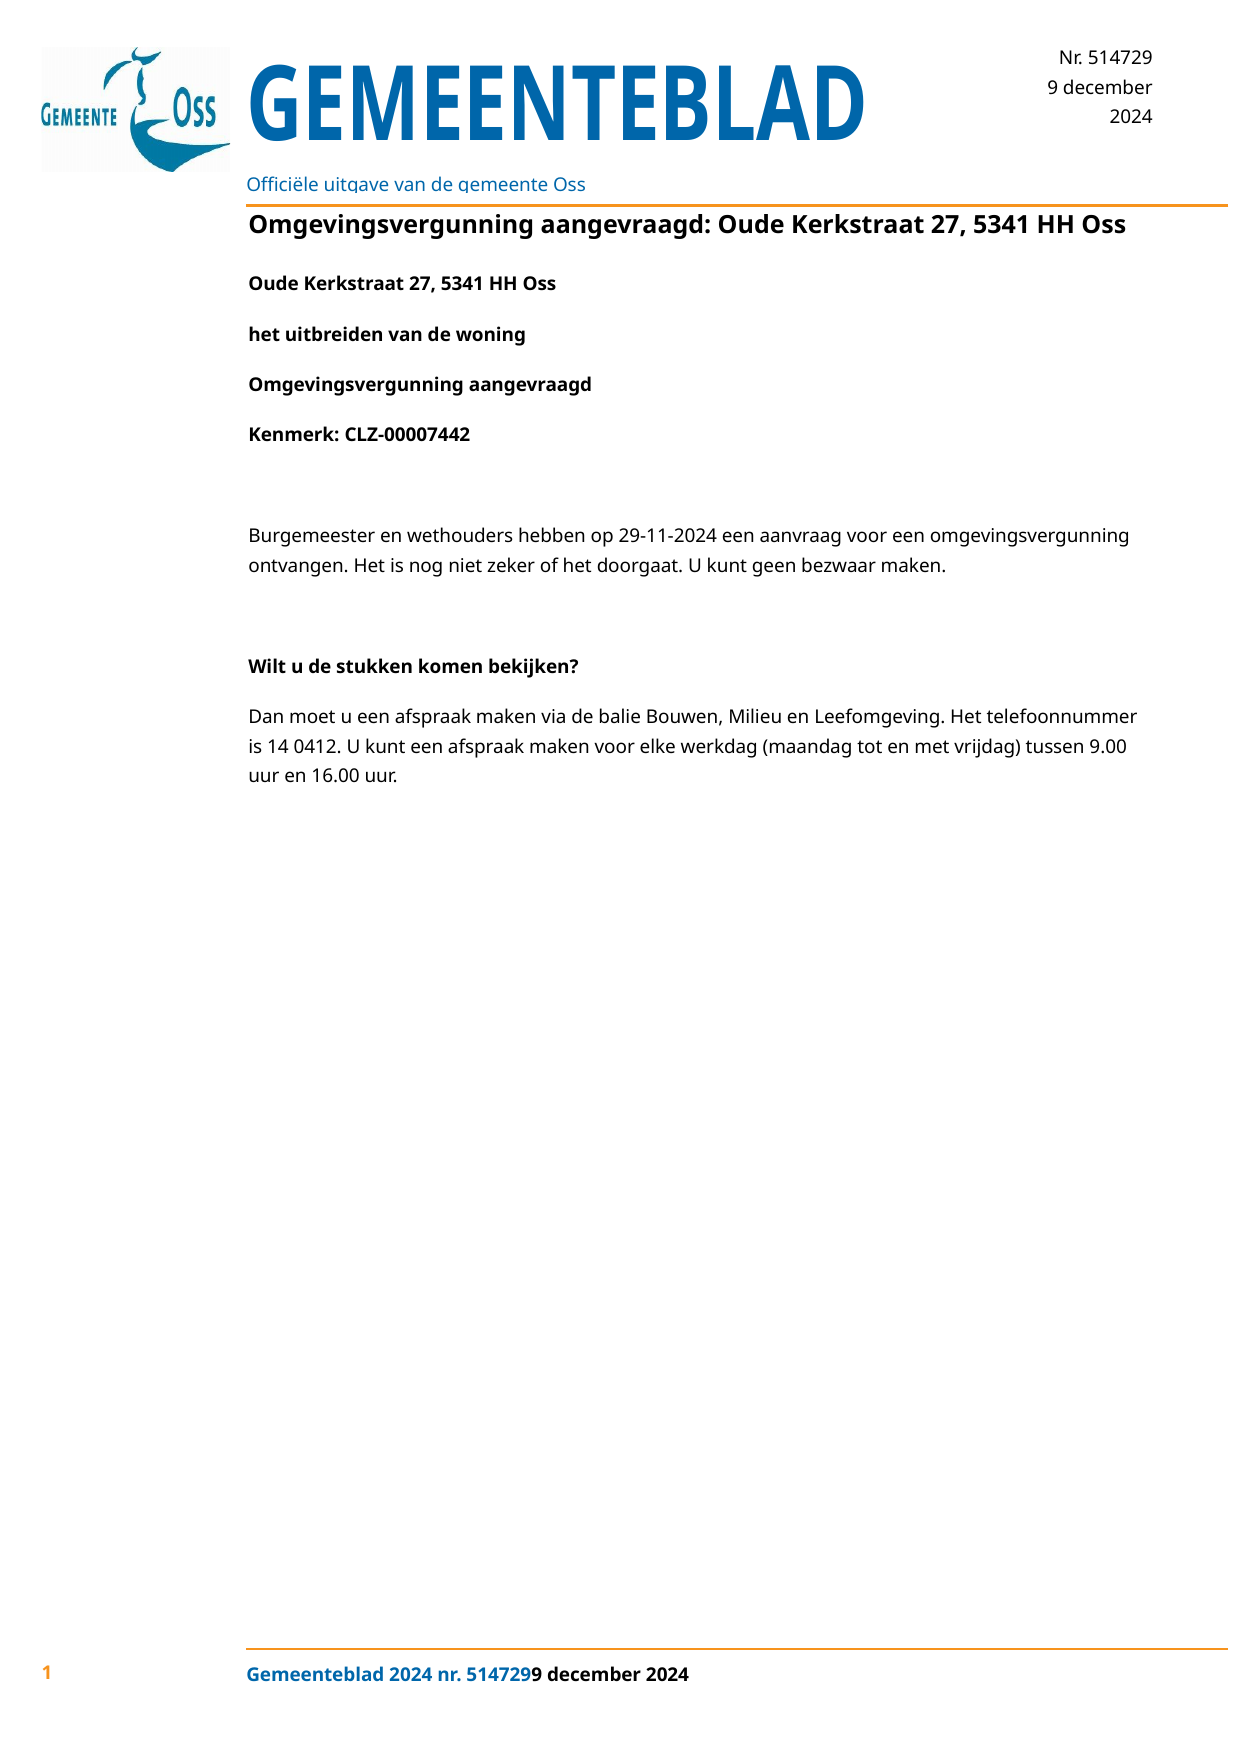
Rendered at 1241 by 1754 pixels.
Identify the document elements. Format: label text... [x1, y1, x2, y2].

text het uitbreiden van de woning [248, 321, 1152, 346]
text Omgevingsvergunning aangevraagd: Oude Kerkstraat 27, 5341 HH Oss [248, 207, 1152, 241]
text Burgemeester en wethouders hebben op 29-11-2024 een aanvraag voor een omgevingsvergunning ontvangen. Het is nog niet zeker of het doorgaat. U kunt geen bezwaar maken. [248, 522, 1152, 578]
text Dan moet u een afspraak maken via de balie Bouwen, Milieu en Leefomgeving. Het telefoonnummer is 14 0412. U kunt een afspraak maken voor elke werkdag (maandag tot en met vrijdag) tussen 9.00 uur en 16.00 uur. [248, 703, 1152, 788]
text Oude Kerkstraat 27, 5341 HH Oss [248, 270, 1152, 296]
text Kenmerk: CLZ-00007442 [248, 422, 1152, 447]
text Wilt u de stukken komen bekijken? [248, 653, 1152, 678]
text Omgevingsvergunning aangevraagd [248, 371, 1152, 397]
picture [41, 47, 231, 172]
